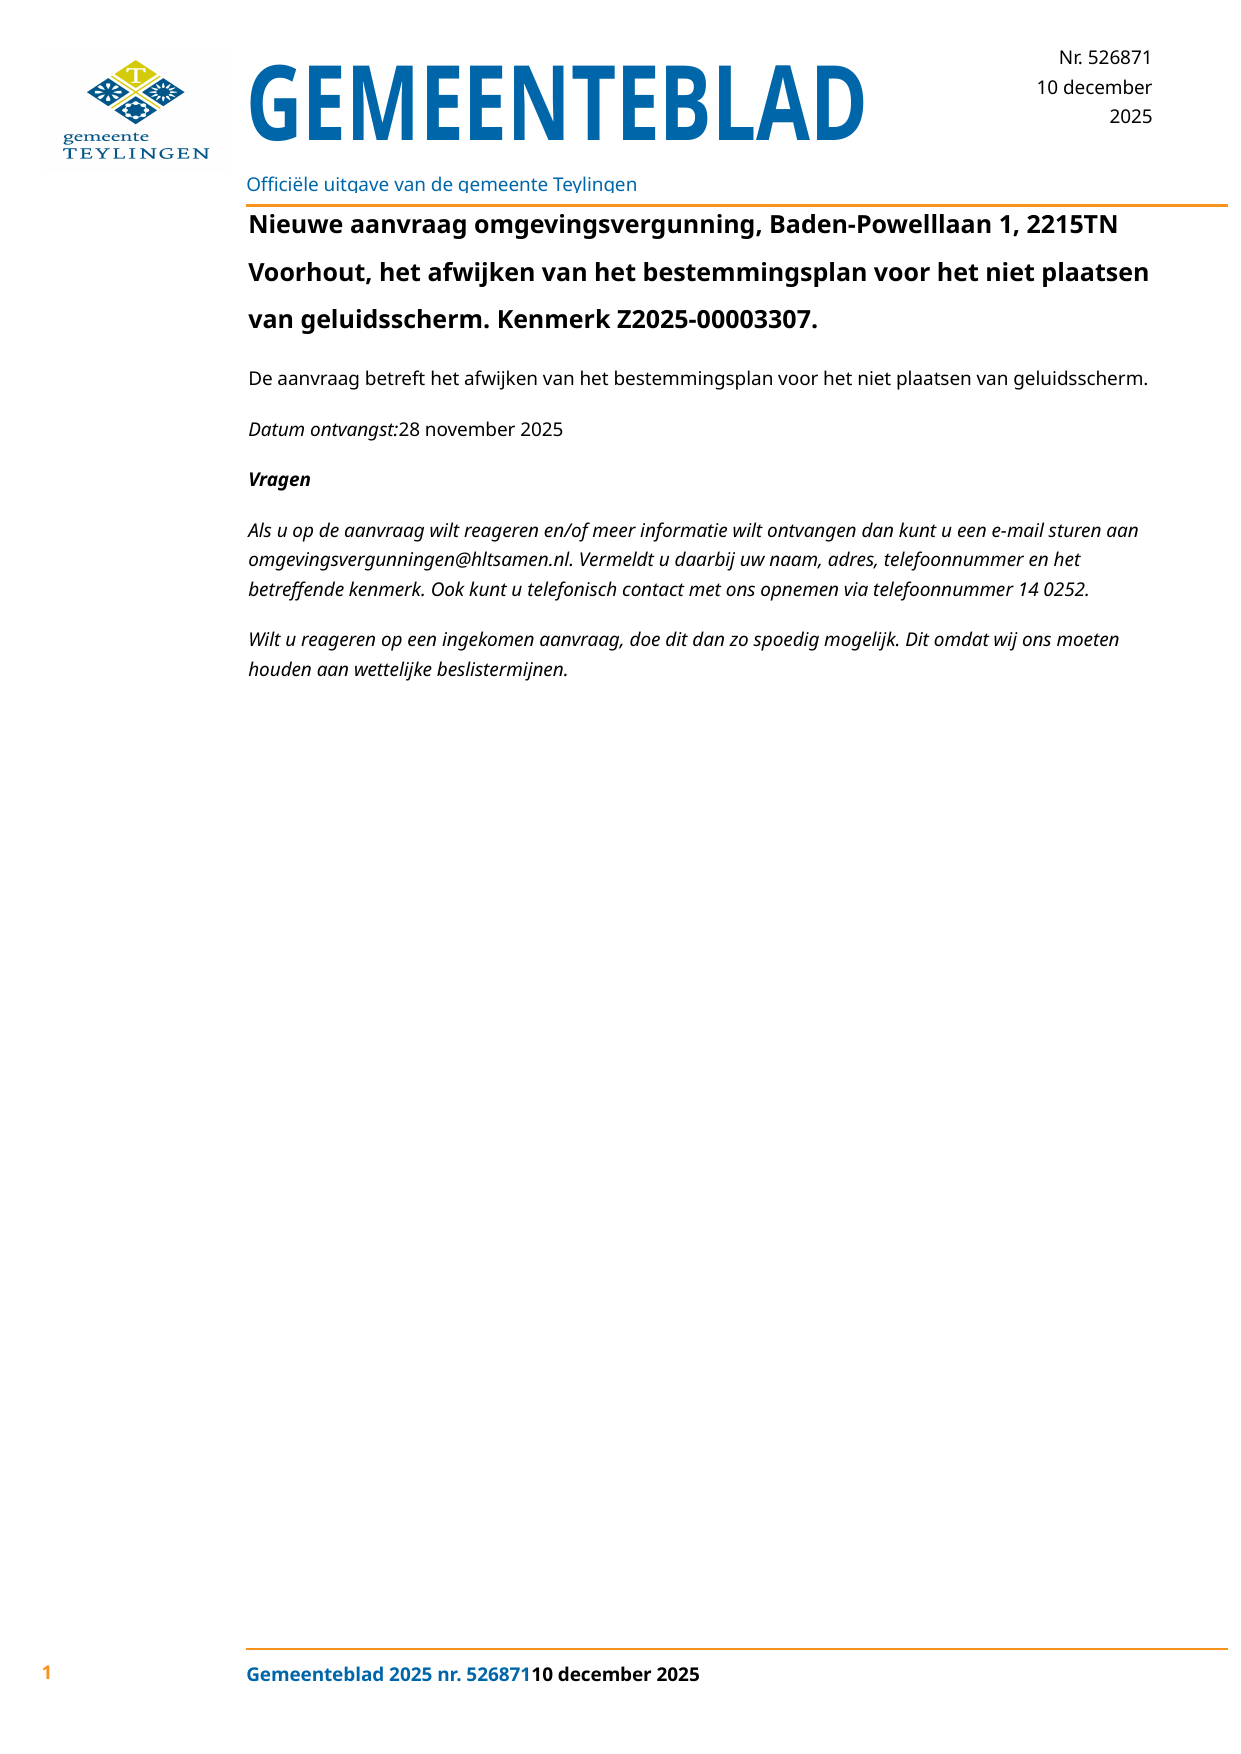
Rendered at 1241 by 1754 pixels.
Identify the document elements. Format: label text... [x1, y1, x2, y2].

picture [41, 47, 231, 172]
text Datum ontvangst:28 november 2025 [248, 416, 1152, 442]
text Als u op de aanvraag wilt reageren en/of meer informatie wilt ontvangen dan kunt u een e-mail sturen aan omgevingsvergunningen@hltsamen.nl. Vermeldt u daarbij uw naam, adres, telefoonnummer en het betreffende kenmerk. Ook kunt u telefonisch contact met ons opnemen via telefoonnummer 14 0252. [248, 517, 1152, 602]
text Vragen [248, 466, 1152, 492]
text De aanvraag betreft het afwijken van het bestemmingsplan voor het niet plaatsen van geluidsscherm. [248, 366, 1152, 391]
text Wilt u reageren op een ingekomen aanvraag, doe dit dan zo spoedig mogelijk. Dit omdat wij ons moeten houden aan wettelijke beslistermijnen. [248, 626, 1152, 682]
text Nieuwe aanvraag omgevingsvergunning, Baden-Powelllaan 1, 2215TN Voorhout, het afwijken van het bestemmingsplan voor het niet plaatsen van geluidsscherm. Kenmerk Z2025-00003307. [248, 207, 1152, 336]
